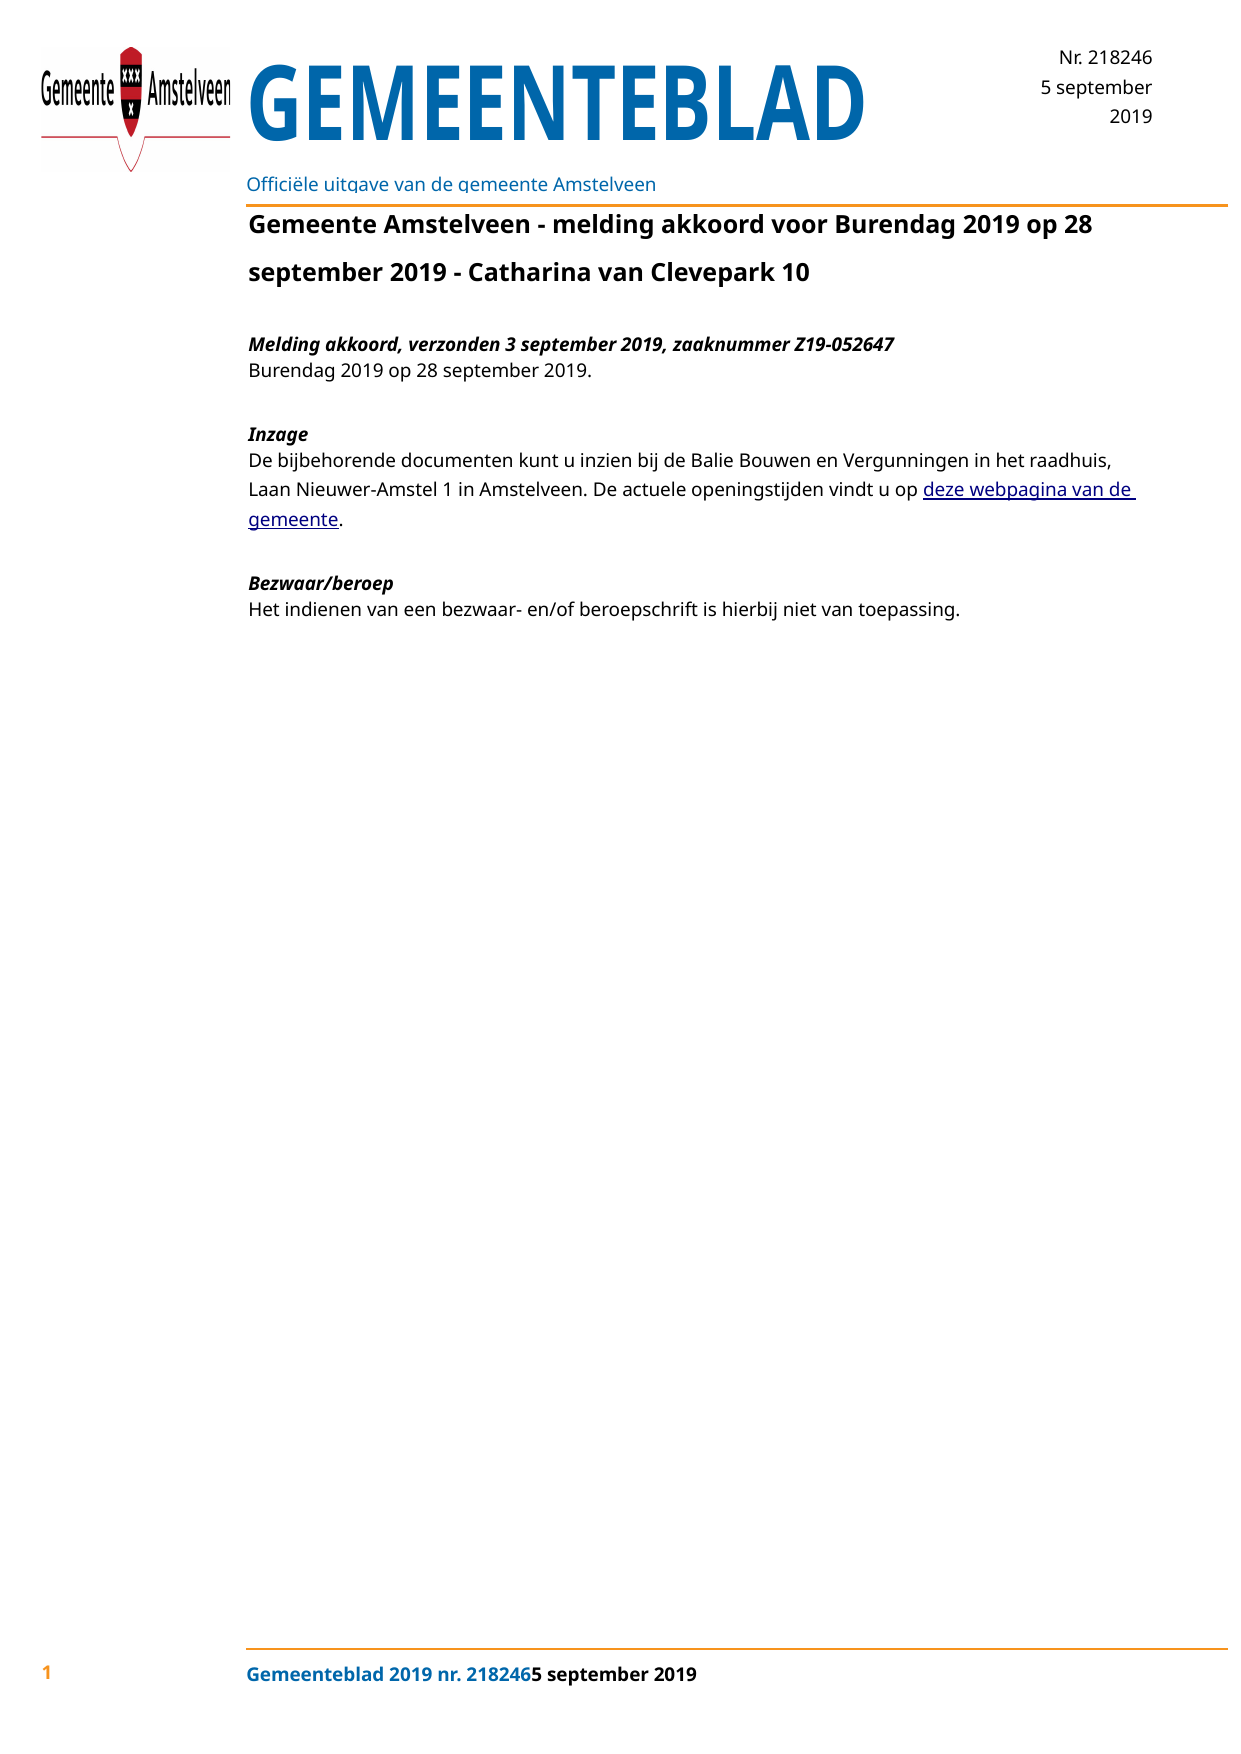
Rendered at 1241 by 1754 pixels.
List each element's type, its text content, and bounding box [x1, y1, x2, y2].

text Inzage [248, 421, 1152, 447]
text Gemeente Amstelveen - melding akkoord voor Burendag 2019 op 28 september 2019 - Catharina van Clevepark 10 [248, 207, 1152, 288]
text Melding akkoord, verzonden 3 september 2019, zaaknummer Z19-052647 [248, 331, 1152, 357]
text Bezwaar/beroep [248, 570, 1152, 596]
text De bijbehorende documenten kunt u inzien bij de Balie Bouwen en Vergunningen in het raadhuis, Laan Nieuwer-Amstel 1 in Amstelveen. De actuele openingstijden vindt u op deze webpagina van de gemeente. [248, 447, 1152, 532]
text Het indienen van een bezwaar- en/of beroepschrift is hierbij niet van toepassing. [248, 596, 1152, 621]
text Burendag 2019 op 28 september 2019. [248, 357, 1152, 383]
picture [41, 47, 231, 172]
